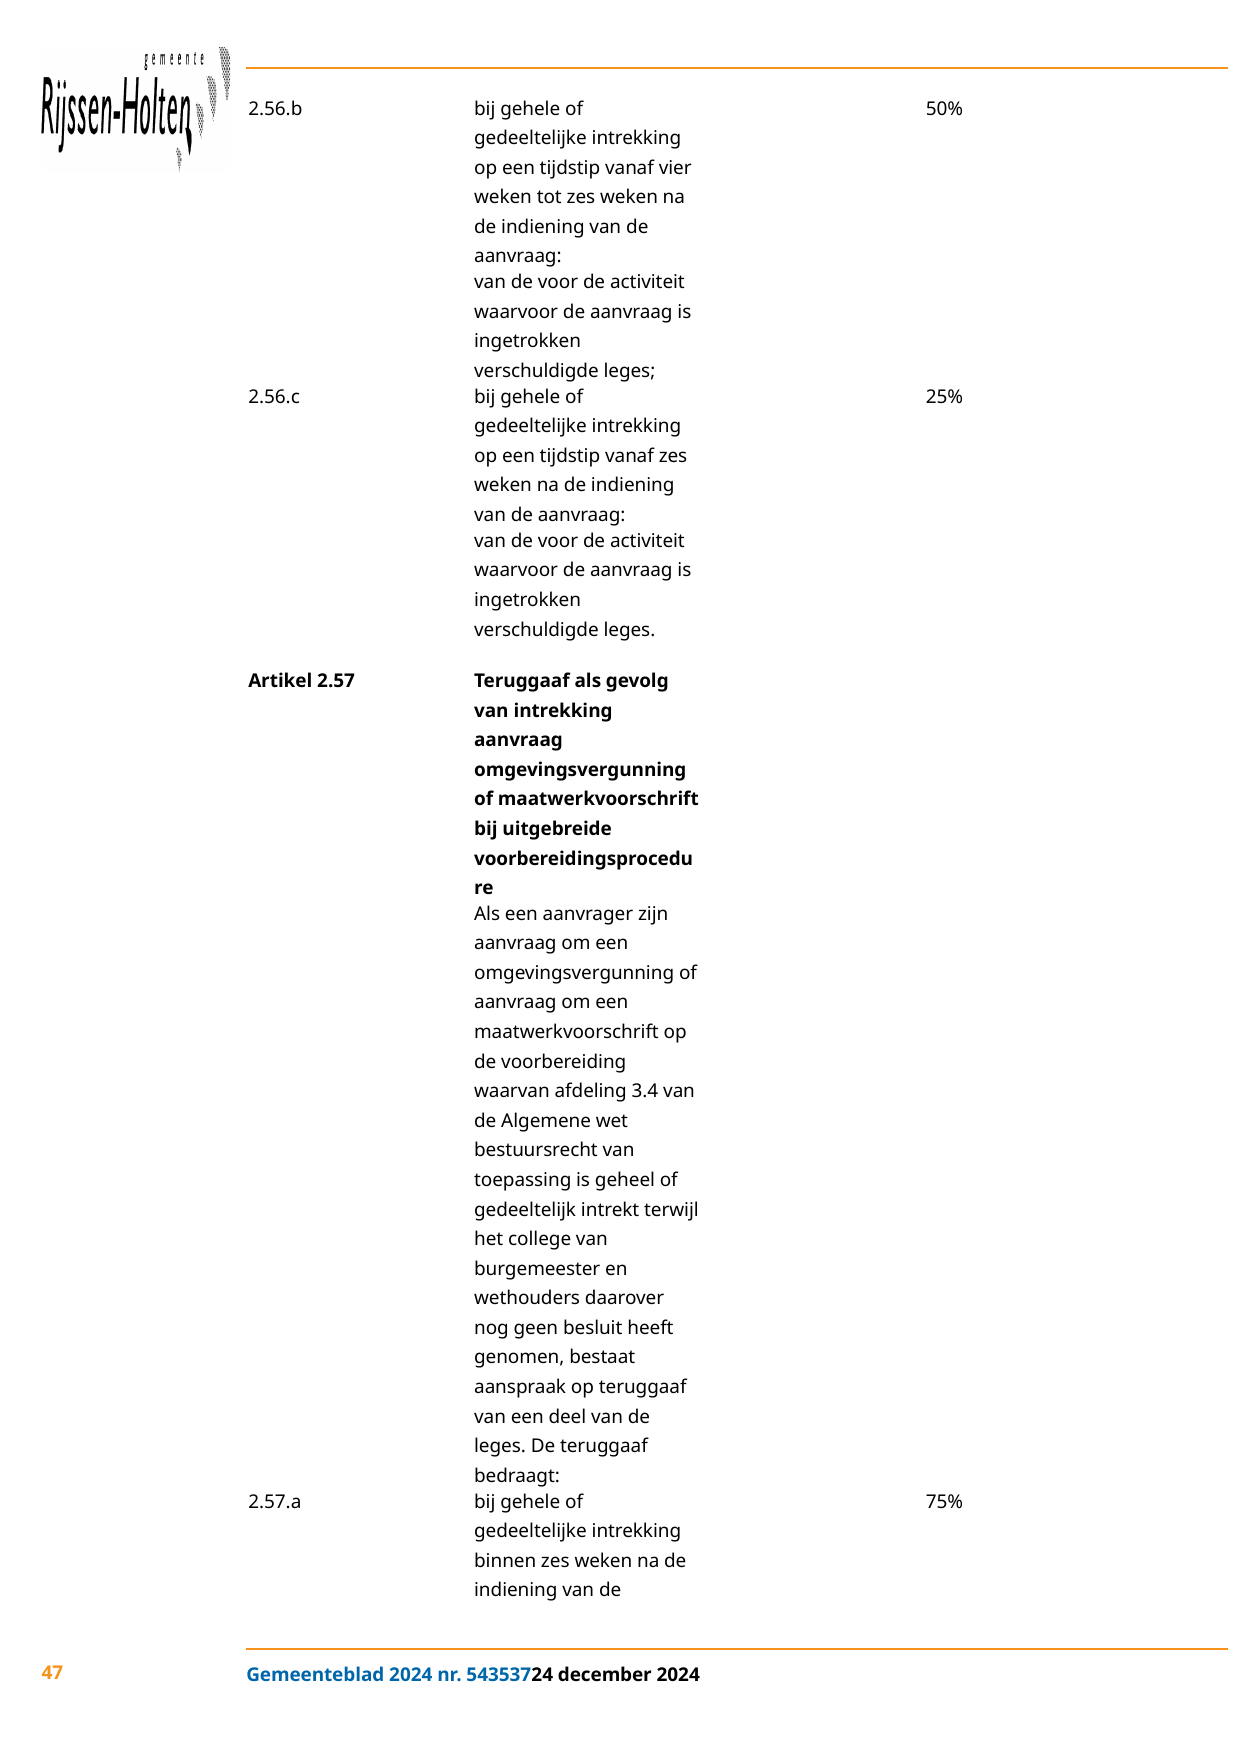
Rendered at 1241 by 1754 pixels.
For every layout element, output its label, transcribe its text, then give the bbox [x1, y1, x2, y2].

table_cell 2.56.c [248, 383, 474, 527]
picture [41, 47, 231, 172]
table_cell [700, 269, 926, 383]
table_cell van de voor de activiteit waarvoor de aanvraag is ingetrokken verschuldigde leges; [474, 269, 700, 383]
table_cell [248, 900, 474, 1488]
table_cell 2.56.b [248, 95, 474, 268]
table_cell bij gehele of gedeeltelijke intrekking binnen zes weken na de indiening van de [474, 1488, 700, 1602]
table_cell [248, 269, 474, 383]
table_cell [248, 641, 474, 667]
table_cell Teruggaaf als gevolg van intrekking aanvraag omgevingsvergunning of maatwerkvoorschrift bij uitgebreide voorbereidingsprocedure [474, 667, 700, 900]
table_cell 2.57.a [248, 1488, 474, 1602]
table_cell Artikel 2.57 [248, 667, 474, 900]
table_cell [700, 527, 926, 641]
table_cell 50% [926, 95, 1152, 268]
table_cell Als een aanvrager zijn aanvraag om een omgevingsvergunning of aanvraag om een maatwerkvoorschrift op de voorbereiding waarvan afdeling 3.4 van de Algemene wet bestuursrecht van toepassing is geheel of gedeeltelijk intrekt terwijl het college van burgemeester en wethouders daarover nog geen besluit heeft genomen, bestaat aanspraak op teruggaaf van een deel van de leges. De teruggaaf bedraagt: [474, 900, 700, 1488]
table_cell bij gehele of gedeeltelijke intrekking op een tijdstip vanaf zes weken na de indiening van de aanvraag: [474, 383, 700, 527]
table_cell [248, 527, 474, 641]
table_cell van de voor de activiteit waarvoor de aanvraag is ingetrokken verschuldigde leges. [474, 527, 700, 641]
table_cell [926, 667, 1152, 900]
table_cell [926, 527, 1152, 641]
table_cell [700, 95, 926, 268]
table_cell [926, 269, 1152, 383]
table_cell 25% [926, 383, 1152, 527]
table_cell [700, 900, 926, 1488]
table_cell [926, 641, 1152, 667]
table_cell [700, 1488, 926, 1602]
table_cell [700, 667, 926, 900]
table_cell bij gehele of gedeeltelijke intrekking op een tijdstip vanaf vier weken tot zes weken na de indiening van de aanvraag: [474, 95, 700, 268]
table_cell [700, 383, 926, 527]
table_cell 75% [926, 1488, 1152, 1602]
table_cell [926, 900, 1152, 1488]
table_cell [700, 641, 926, 667]
table_cell [474, 641, 700, 667]
